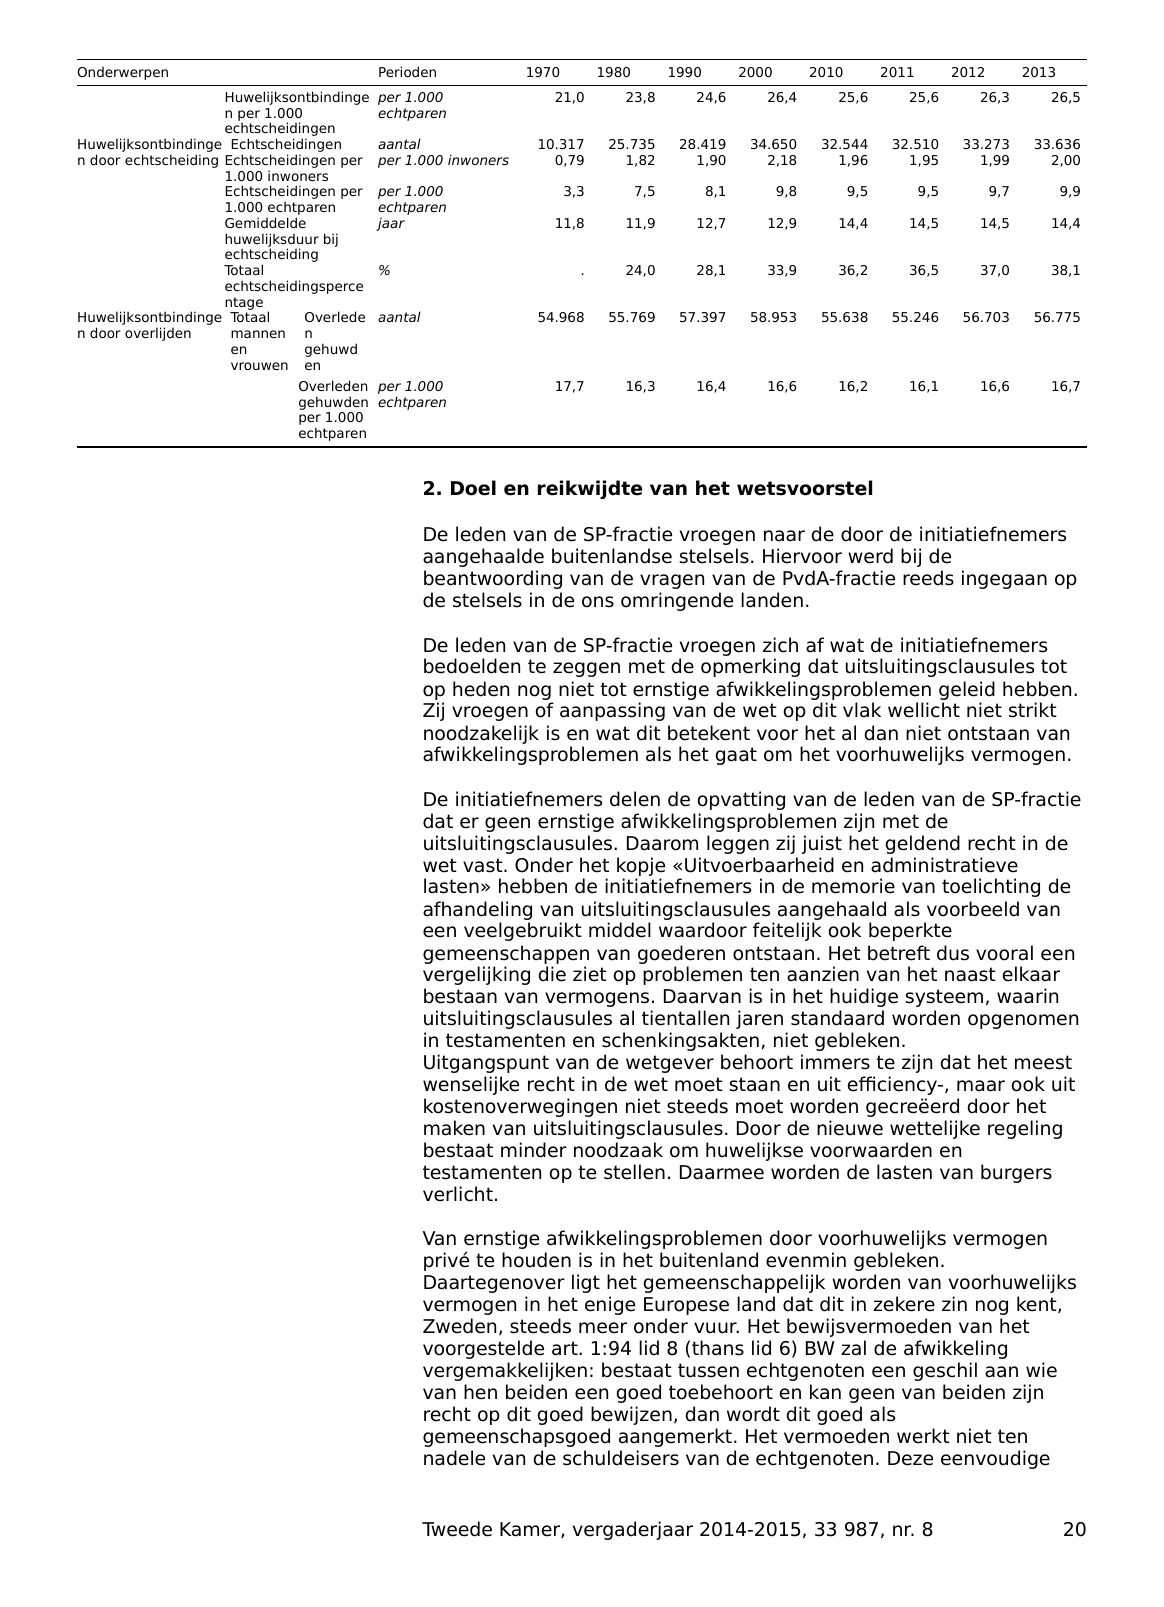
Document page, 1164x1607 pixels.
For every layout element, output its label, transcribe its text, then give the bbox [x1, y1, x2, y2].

table_cell 56.703 [945, 310, 1016, 378]
table_cell 8,1 [661, 184, 732, 216]
table_cell per 1.000 echtparen [372, 378, 519, 446]
table_cell 16,3 [591, 378, 661, 446]
table_cell Totaal mannen en vrouwen [224, 310, 298, 446]
table_cell 55.638 [803, 310, 874, 378]
table_cell 32.510 [874, 137, 945, 153]
table_header 1970 [520, 60, 591, 85]
table_cell Gemiddelde huwelijksduur bij echtscheiding [224, 216, 372, 263]
table_cell 3,3 [520, 184, 591, 216]
table_cell 25.735 [591, 137, 661, 153]
text De leden van de SP-fractie vroegen naar de door de initiatiefnemers aangehaalde buitenlandse stelsels. Hiervoor werd bij de beantwoording van de vragen van de PvdA-fractie reeds ingegaan op de stelsels in de ons omringende landen. [422, 524, 1087, 612]
table_cell Echtscheidingen per 1.000 echtparen [224, 184, 372, 216]
table_cell 16,1 [874, 378, 945, 446]
table_cell 0,79 [520, 153, 591, 184]
table_cell 55.769 [591, 310, 661, 378]
table_cell 9,7 [945, 184, 1016, 216]
table_cell 12,7 [661, 216, 732, 263]
table_cell 57.397 [661, 310, 732, 378]
table_cell 16,6 [732, 378, 803, 446]
table_cell 33.273 [945, 137, 1016, 153]
table_cell 11,8 [520, 216, 591, 263]
text De initiatiefnemers delen de opvatting van de leden van de SP-fractie dat er geen ernstige afwikkelingsproblemen zijn met de uitsluitingsclausules. Daarom leggen zij juist het geldend recht in de wet vast. Onder het kopje «Uitvoerbaarheid en administratieve lasten» hebben de initiatiefnemers in de memorie van toelichting de afhandeling van uitsluitingsclausules aangehaald als voorbeeld van een veelgebruikt middel waardoor feitelijk ook beperkte gemeenschappen van goederen ontstaan. Het betreft dus vooral een vergelijking die ziet op problemen ten aanzien van het naast elkaar bestaan van vermogens. Daarvan is in het huidige systeem, waarin uitsluitingsclausules al tientallen jaren standaard worden opgenomen in testamenten en schenkingsakten, niet gebleken. [422, 788, 1087, 1052]
table_cell 37,0 [945, 263, 1016, 310]
table_header 1980 [591, 60, 661, 85]
table_cell 36,2 [803, 263, 874, 310]
table_cell 26,3 [945, 86, 1016, 137]
table_cell per 1.000 inwoners [372, 153, 519, 184]
table_header Perioden [372, 60, 519, 85]
table_cell 58.953 [732, 310, 803, 378]
table_cell [77, 86, 224, 137]
table_cell 17,7 [520, 378, 591, 446]
table_cell 34.650 [732, 137, 803, 153]
text Uitgangspunt van de wetgever behoort immers te zijn dat het meest wenselijke recht in de wet moet staan en uit efficiency-, maar ook uit kostenoverwegingen niet steeds moet worden gecreëerd door het maken van uitsluitingsclausules. Door de nieuwe wettelijke regeling bestaat minder noodzaak om huwelijkse voorwaarden en testamenten op te stellen. Daarmee worden de lasten van burgers verlicht. [422, 1052, 1087, 1206]
table_cell 24,0 [591, 263, 661, 310]
subtitle 2. Doel en reikwijdte van het wetsvoorstel [422, 477, 1087, 499]
table_cell 7,5 [591, 184, 661, 216]
table_cell 11,9 [591, 216, 661, 263]
table_cell 10.317 [520, 137, 591, 153]
table_cell 26,5 [1016, 86, 1087, 137]
table_cell 16,6 [945, 378, 1016, 446]
table_cell . [520, 263, 591, 310]
table_cell per 1.000 echtparen [372, 184, 519, 216]
table_cell 1,90 [661, 153, 732, 184]
table_cell Huwelijksontbindingen per 1.000 echtscheidingen [224, 86, 372, 137]
table_cell 14,5 [874, 216, 945, 263]
table_cell Huwelijksontbindingen door overlijden [77, 310, 224, 446]
table_header Onderwerpen [77, 60, 372, 85]
table_cell 2,18 [732, 153, 803, 184]
table_cell Huwelijksontbindingen door echtscheiding [77, 137, 224, 310]
table_cell 9,5 [803, 184, 874, 216]
table_cell 28.419 [661, 137, 732, 153]
table_cell 23,8 [591, 86, 661, 137]
table_cell 1,96 [803, 153, 874, 184]
table_cell 24,6 [661, 86, 732, 137]
table_cell 16,2 [803, 378, 874, 446]
table_cell 9,9 [1016, 184, 1087, 216]
table_cell aantal [372, 137, 519, 153]
table_header 2010 [803, 60, 874, 85]
table_cell 16,7 [1016, 378, 1087, 446]
table_cell 36,5 [874, 263, 945, 310]
table_cell 56.775 [1016, 310, 1087, 378]
table_cell 16,4 [661, 378, 732, 446]
table_cell 12,9 [732, 216, 803, 263]
table_header 1990 [661, 60, 732, 85]
table_cell 33.636 [1016, 137, 1087, 153]
table_cell 32.544 [803, 137, 874, 153]
table_cell 14,4 [803, 216, 874, 263]
table_header 2011 [874, 60, 945, 85]
text Van ernstige afwikkelingsproblemen door voorhuwelijks vermogen privé te houden is in het buitenland evenmin gebleken. Daartegenover ligt het gemeenschappelijk worden van voorhuwelijks vermogen in het enige Europese land dat dit in zekere zin nog kent, Zweden, steeds meer onder vuur. Het bewijsvermoeden van het voorgestelde art. 1:94 lid 8 (thans lid 6) BW zal de afwikkeling vergemakkelijken: bestaat tussen echtgenoten een geschil aan wie van hen beiden een goed toebehoort en kan geen van beiden zijn recht op dit goed bewijzen, dan wordt dit goed als gemeenschapsgoed aangemerkt. Het vermoeden werkt niet ten nadele van de schuldeisers van de echtgenoten. Deze eenvoudige [422, 1228, 1087, 1470]
table_cell 28,1 [661, 263, 732, 310]
table_cell 25,6 [874, 86, 945, 137]
table_cell 1,82 [591, 153, 661, 184]
table_cell 14,5 [945, 216, 1016, 263]
table_cell 2,00 [1016, 153, 1087, 184]
table_cell Echtscheidingen per 1.000 inwoners [224, 153, 372, 184]
table_cell 26,4 [732, 86, 803, 137]
table_cell Totaal echtscheidingspercentage [224, 263, 372, 310]
table_header 2000 [732, 60, 803, 85]
table_cell Echtscheidingen [224, 137, 372, 153]
table_cell Overleden gehuwden per 1.000 echtparen [298, 378, 372, 446]
table_cell 38,1 [1016, 263, 1087, 310]
table_cell Overleden gehuwden [298, 310, 372, 378]
table_header 2013 [1016, 60, 1087, 85]
table_cell 1,99 [945, 153, 1016, 184]
table_cell 1,95 [874, 153, 945, 184]
text De leden van de SP-fractie vroegen zich af wat de initiatiefnemers bedoelden te zeggen met de opmerking dat uitsluitingsclausules tot op heden nog niet tot ernstige afwikkelingsproblemen geleid hebben. Zij vroegen of aanpassing van de wet op dit vlak wellicht niet strikt noodzakelijk is en wat dit betekent voor het al dan niet ontstaan van afwikkelingsproblemen als het gaat om het voorhuwelijks vermogen. [422, 634, 1087, 766]
table_cell 25,6 [803, 86, 874, 137]
table_cell 9,8 [732, 184, 803, 216]
table_cell 14,4 [1016, 216, 1087, 263]
table_cell 21,0 [520, 86, 591, 137]
table_cell 33,9 [732, 263, 803, 310]
table_cell 9,5 [874, 184, 945, 216]
table_header 2012 [945, 60, 1016, 85]
table_cell aantal [372, 310, 519, 378]
table_cell % [372, 263, 519, 310]
table_cell 55.246 [874, 310, 945, 378]
table_cell 54.968 [520, 310, 591, 378]
table_cell jaar [372, 216, 519, 263]
table_cell per 1.000 echtparen [372, 86, 519, 137]
